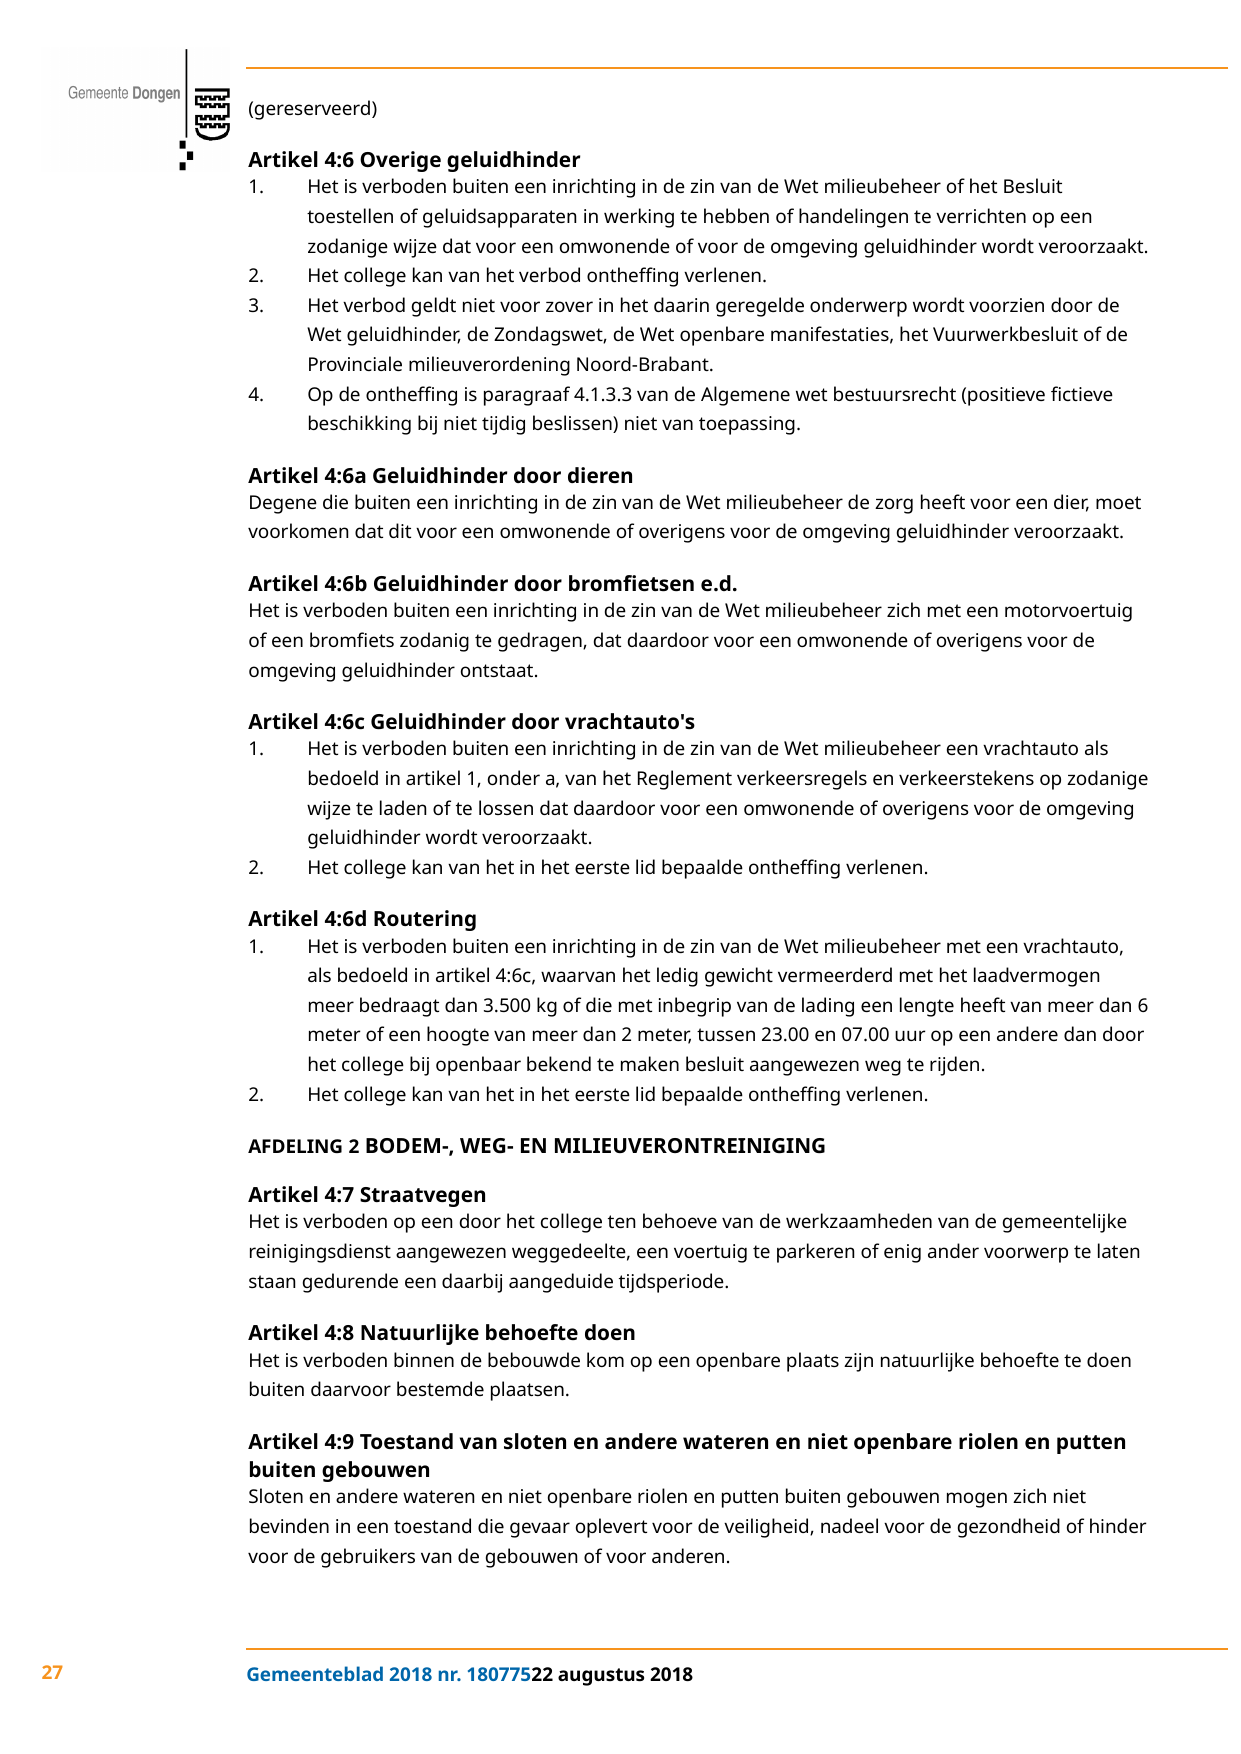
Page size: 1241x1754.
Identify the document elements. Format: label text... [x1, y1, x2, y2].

text Artikel 4:6b Geluidhinder door bromfietsen e.d. [248, 569, 1152, 598]
text Degene die buiten een inrichting in de zin van de Wet milieubeheer de zorg heeft voor een dier, moet voorkomen dat dit voor een omwonende of overigens voor de omgeving geluidhinder veroorzaakt. [248, 489, 1152, 544]
list Het is verboden buiten een inrichting in de zin van de Wet milieubeheer met een vrachtauto, als bedoeld in artikel 4:6c, waarvan het ledig gewicht vermeerderd met het laadvermogen meer bedraagt dan 3.500 kg of die met inbegrip van de lading een lengte heeft van meer dan 6 meter of een hoogte van meer dan 2 meter, tussen 23.00 en 07.00 uur op een andere dan door het college bij openbaar bekend te maken besluit aangewezen weg te rijden. [248, 933, 1152, 1077]
list Het verbod geldt niet voor zover in het daarin geregelde onderwerp wordt voorzien door de Wet geluidhinder, de Zondagswet, de Wet openbare manifestaties, het Vuurwerkbesluit of de Provinciale milieuverordening Noord-Brabant. [248, 292, 1152, 377]
text AFDELING 2 BODEM-, WEG- EN MILIEUVERONTREINIGING [248, 1131, 1152, 1159]
list Op de ontheffing is paragraaf 4.1.3.3 van de Algemene wet bestuursrecht (positieve fictieve beschikking bij niet tijdig beslissen) niet van toepassing. [248, 381, 1152, 436]
text Artikel 4:6d Routering [248, 904, 1152, 933]
text (gereserveerd) [248, 95, 1152, 121]
list Het is verboden buiten een inrichting in de zin van de Wet milieubeheer een vrachtauto als bedoeld in artikel 1, onder a, van het Reglement verkeersregels en verkeerstekens op zodanige wijze te laden of te lossen dat daardoor voor een omwonende of overigens voor de omgeving geluidhinder wordt veroorzaakt. [248, 736, 1152, 850]
text Sloten en andere wateren en niet openbare riolen en putten buiten gebouwen mogen zich niet bevinden in een toestand die gevaar oplevert voor de veiligheid, nadeel voor de gezondheid of hinder voor de gebruikers van de gebouwen of voor anderen. [248, 1484, 1152, 1568]
list Het college kan van het in het eerste lid bepaalde ontheffing verlenen. [248, 1081, 1152, 1106]
list Het college kan van het verbod ontheffing verlenen. [248, 262, 1152, 288]
text Het is verboden op een door het college ten behoeve van de werkzaamheden van de gemeentelijke reinigingsdienst aangewezen weggedeelte, een voertuig te parkeren of enig ander voorwerp te laten staan gedurende een daarbij aangeduide tijdsperiode. [248, 1209, 1152, 1294]
text Het is verboden buiten een inrichting in de zin van de Wet milieubeheer zich met een motorvoertuig of een bromfiets zodanig te gedragen, dat daardoor voor een omwonende of overigens voor de omgeving geluidhinder ontstaat. [248, 598, 1152, 682]
text Het is verboden binnen de bebouwde kom op een openbare plaats zijn natuurlijke behoefte te doen buiten daarvoor bestemde plaatsen. [248, 1347, 1152, 1402]
text Artikel 4:6 Overige geluidhinder [248, 145, 1152, 174]
list Het is verboden buiten een inrichting in de zin van de Wet milieubeheer of het Besluit toestellen of geluidsapparaten in werking te hebben of handelingen te verrichten op een zodanige wijze dat voor een omwonende of voor de omgeving geluidhinder wordt veroorzaakt. [248, 174, 1152, 258]
text Artikel 4:8 Natuurlijke behoefte doen [248, 1318, 1152, 1347]
list Het college kan van het in het eerste lid bepaalde ontheffing verlenen. [248, 854, 1152, 880]
text Artikel 4:6c Geluidhinder door vrachtauto's [248, 707, 1152, 736]
picture [41, 47, 231, 172]
text Artikel 4:6a Geluidhinder door dieren [248, 461, 1152, 489]
text Artikel 4:7 Straatvegen [248, 1180, 1152, 1209]
text Artikel 4:9 Toestand van sloten en andere wateren en niet openbare riolen en putten buiten gebouwen [248, 1427, 1152, 1484]
